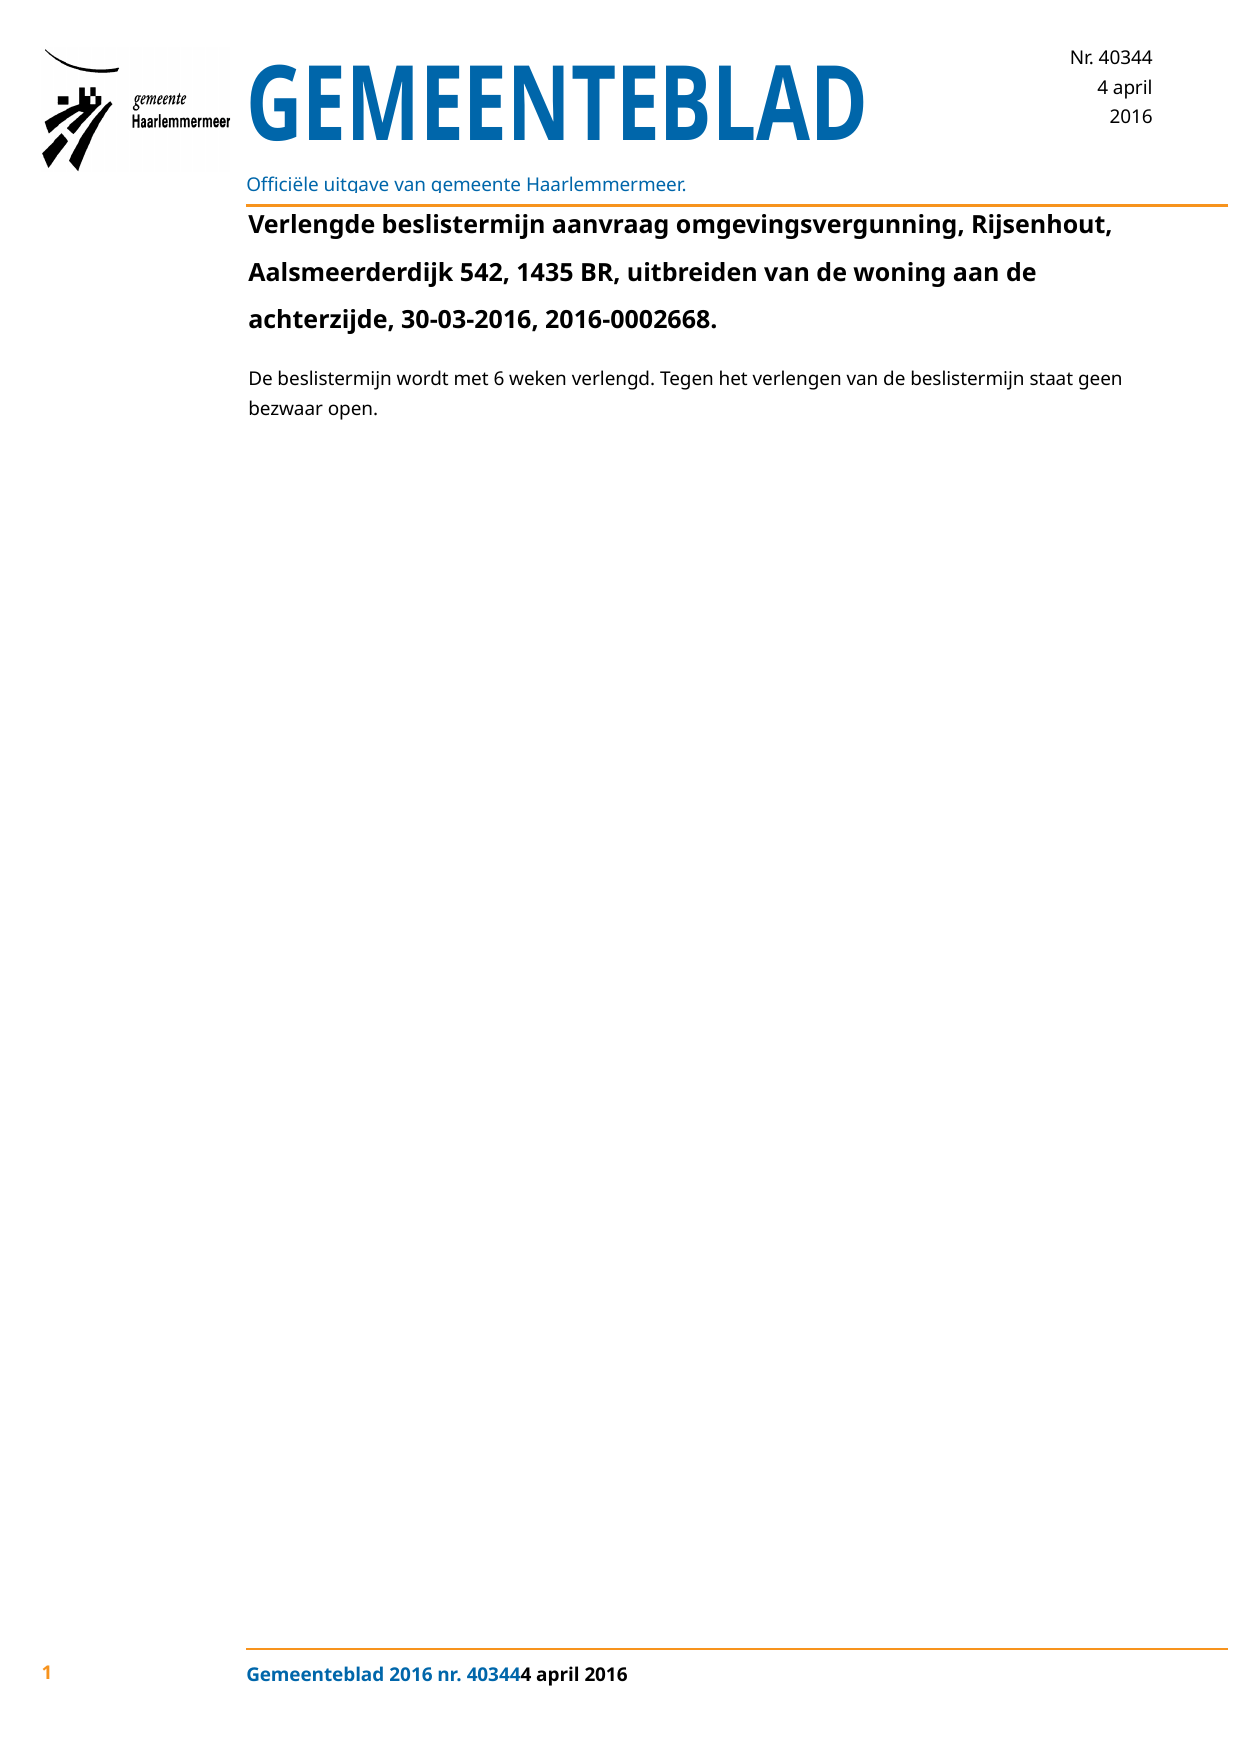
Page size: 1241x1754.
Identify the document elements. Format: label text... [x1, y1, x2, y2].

text Verlengde beslistermijn aanvraag omgevingsvergunning, Rijsenhout, Aalsmeerderdijk 542, 1435 BR, uitbreiden van de woning aan de achterzijde, 30-03-2016, 2016-0002668. [248, 207, 1152, 336]
text De beslistermijn wordt met 6 weken verlengd. Tegen het verlengen van de beslistermijn staat geen bezwaar open. [248, 366, 1152, 421]
picture [41, 47, 231, 172]
